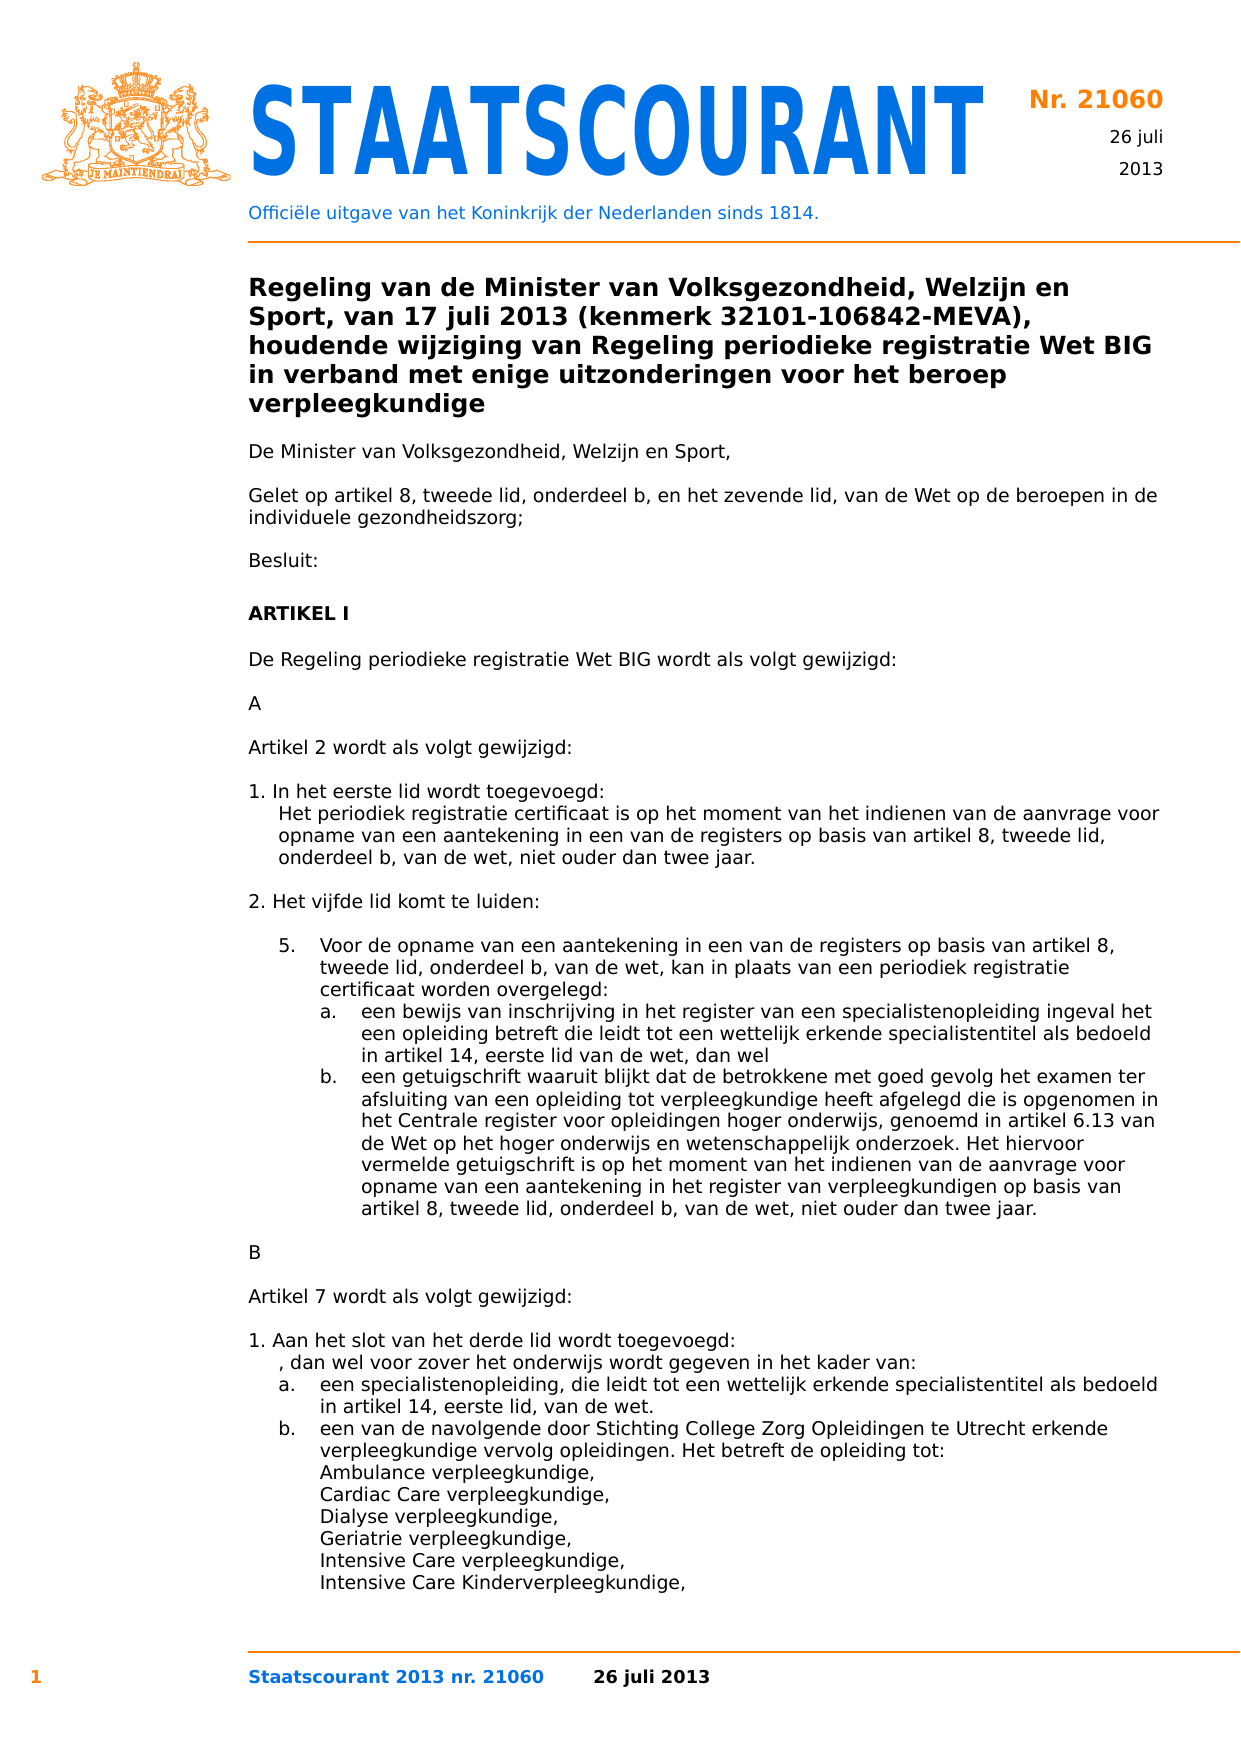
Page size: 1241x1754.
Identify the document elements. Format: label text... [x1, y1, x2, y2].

text Intensive Care Kinderverpleegkundige, [319, 1572, 1163, 1594]
text , dan wel voor zover het onderwijs wordt gegeven in het kader van: [278, 1352, 1163, 1374]
text Geriatrie verpleegkundige, [319, 1528, 1163, 1550]
text Ambulance verpleegkundige, [319, 1462, 1163, 1484]
text b. een van de navolgende door Stichting College Zorg Opleidingen te Utrecht erkende verpleegkundige vervolg opleidingen. Het betreft de opleiding tot: [278, 1418, 1163, 1462]
text Artikel 2 wordt als volgt gewijzigd: [248, 737, 1163, 759]
text 1. In het eerste lid wordt toegevoegd: [248, 781, 1163, 803]
table_header Nr. 21060 [998, 62, 1240, 121]
text 5. Voor de opname van een aantekening in een van de registers op basis van artikel 8, tweede lid, onderdeel b, van de wet, kan in plaats van een periodiek registratie certificaat worden overgelegd: [278, 934, 1163, 1001]
table_cell Officiële uitgave van het Koninkrijk der Nederlanden sinds 1814. [248, 203, 1240, 241]
text B [248, 1242, 1163, 1264]
text Artikel 7 wordt als volgt gewijzigd: [248, 1286, 1163, 1308]
table_header [25, 62, 248, 241]
text De Minister van Volksgezondheid, Welzijn en Sport, [248, 441, 1163, 463]
text 2. Het vijfde lid komt te luiden: [248, 891, 1163, 913]
text Intensive Care verpleegkundige, [319, 1550, 1163, 1572]
text Dialyse verpleegkundige, [319, 1506, 1163, 1528]
text a. een bewijs van inschrijving in het register van een specialistenopleiding ingeval het een opleiding betreft die leidt tot een wettelijk erkende specialistentitel als bedoeld in artikel 14, eerste lid van de wet, dan wel [319, 1001, 1163, 1066]
text b. een getuigschrift waaruit blijkt dat de betrokkene met goed gevolg het examen ter afsluiting van een opleiding tot verpleegkundige heeft afgelegd die is opgenomen in het Centrale register voor opleidingen hoger onderwijs, genoemd in artikel 6.13 van de Wet op het hoger onderwijs en wetenschappelijk onderzoek. Het hiervoor vermelde getuigschrift is op het moment van het indienen van de aanvrage voor opname van een aantekening in het register van verpleegkundigen op basis van artikel 8, tweede lid, onderdeel b, van de wet, niet ouder dan twee jaar. [319, 1066, 1163, 1220]
text Cardiac Care verpleegkundige, [319, 1484, 1163, 1506]
table_cell 2013 [998, 153, 1240, 203]
subtitle Regeling van de Minister van Volksgezondheid, Welzijn en Sport, van 17 juli 2013 (kenmerk 32101-106842-MEVA), houdende wijziging van Regeling periodieke registratie Wet BIG in verband met enige uitzonderingen voor het beroep verpleegkundige [248, 273, 1163, 419]
text a. een specialistenopleiding, die leidt tot een wettelijk erkende specialistentitel als bedoeld in artikel 14, eerste lid, van de wet. [278, 1374, 1163, 1418]
text Besluit: [248, 550, 1163, 572]
table_cell 26 juli [998, 121, 1240, 153]
picture [41, 62, 231, 186]
text 1. Aan het slot van het derde lid wordt toegevoegd: [248, 1330, 1163, 1352]
text A [248, 693, 1163, 715]
text Het periodiek registratie certificaat is op het moment van het indienen van de aanvrage voor opname van een aantekening in een van de registers op basis van artikel 8, tweede lid, onderdeel b, van de wet, niet ouder dan twee jaar. [278, 803, 1163, 869]
text Gelet op artikel 8, tweede lid, onderdeel b, en het zevende lid, van de Wet op de beroepen in de individuele gezondheidszorg; [248, 484, 1163, 528]
table_header STAATSCOURANT [248, 62, 998, 203]
text De Regeling periodieke registratie Wet BIG wordt als volgt gewijzigd: [248, 649, 1163, 671]
subtitle ARTIKEL I [248, 602, 1163, 624]
